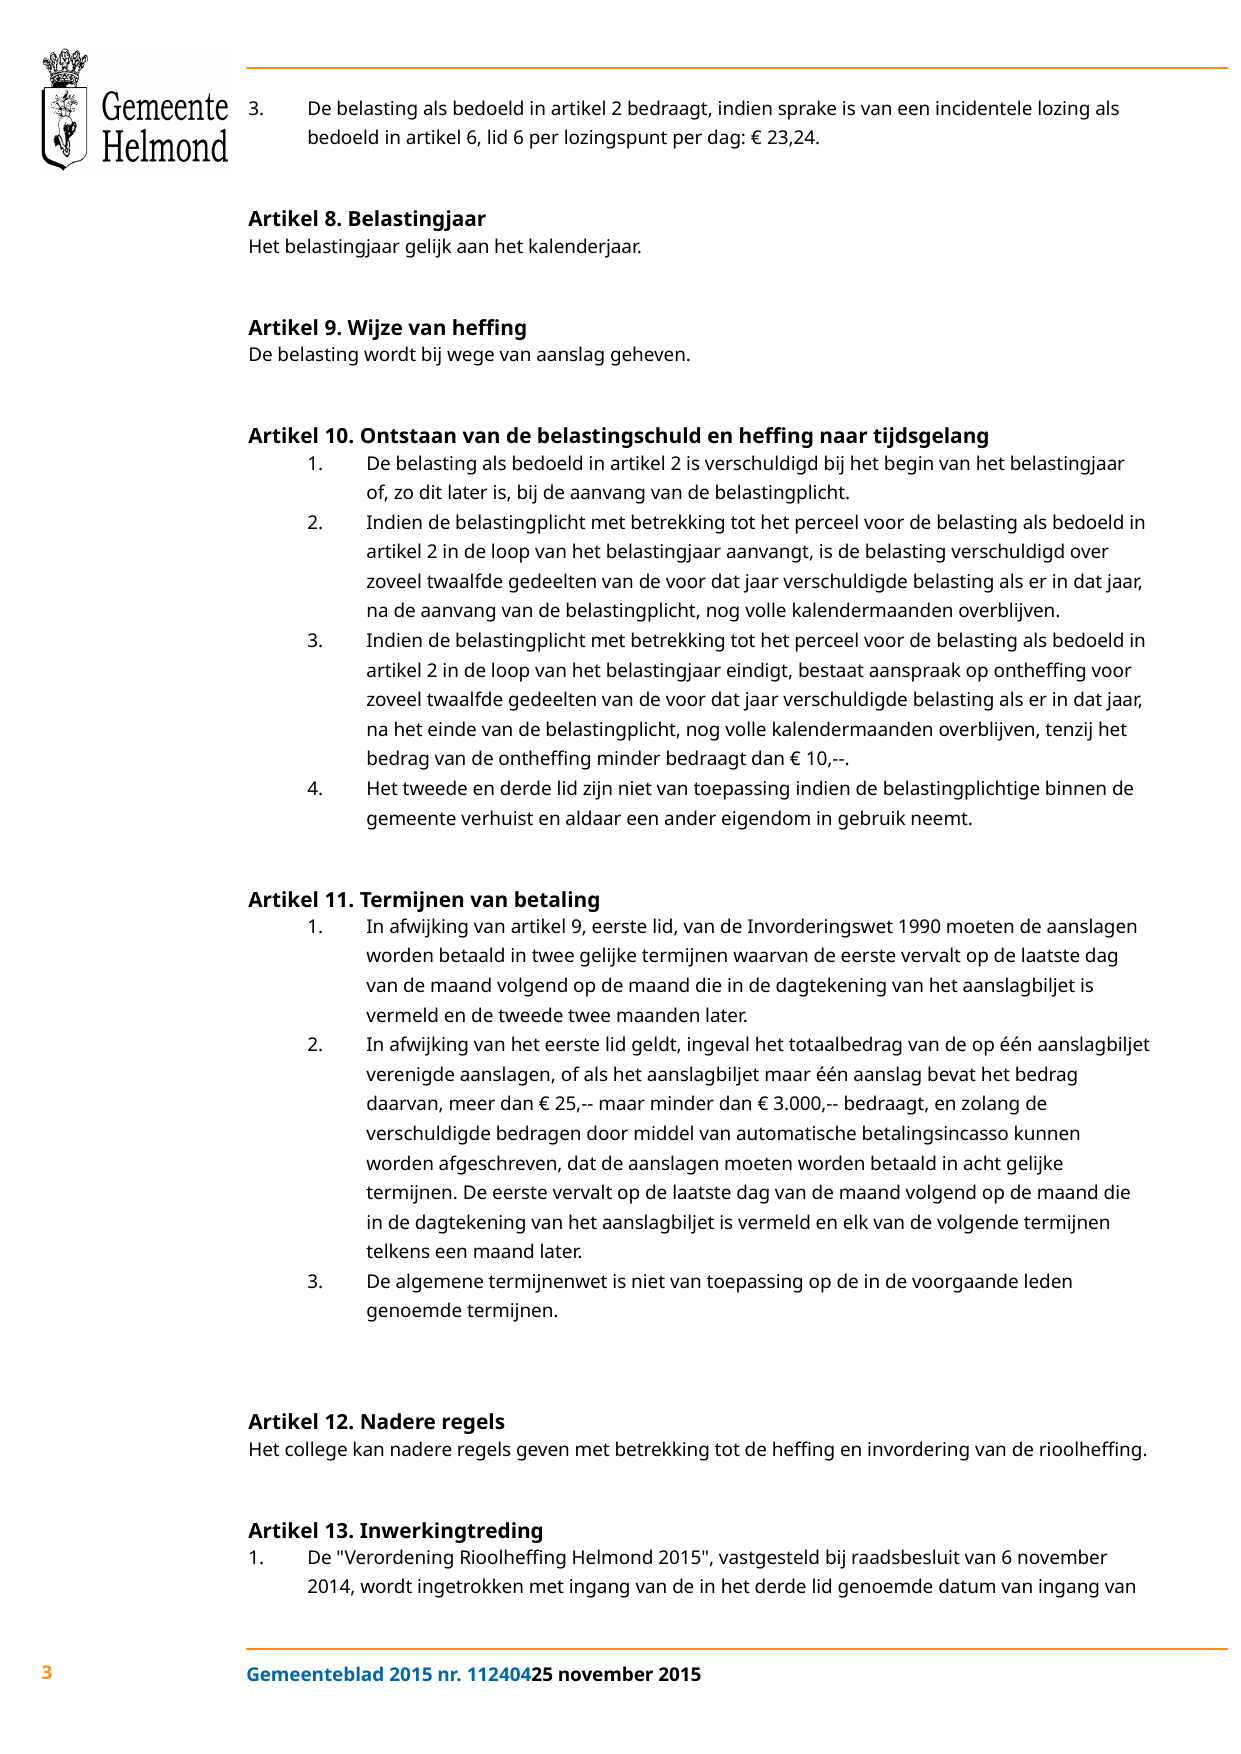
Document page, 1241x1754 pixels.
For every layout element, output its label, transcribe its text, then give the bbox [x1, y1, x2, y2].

text Het belastingjaar gelijk aan het kalenderjaar. [248, 233, 1152, 258]
list De belasting als bedoeld in artikel 2 is verschuldigd bij het begin van het belastingjaar of, zo dit later is, bij de aanvang van de belastingplicht. [307, 450, 1152, 505]
text De belasting wordt bij wege van aanslag geheven. [248, 341, 1152, 367]
picture [41, 47, 231, 172]
list In afwijking van het eerste lid geldt, ingeval het totaalbedrag van de op één aanslagbiljet verenigde aanslagen, of als het aanslagbiljet maar één aanslag bevat het bedrag daarvan, meer dan € 25,-- maar minder dan € 3.000,-- bedraagt, en zolang de verschuldigde bedragen door middel van automatische betalingsincasso kunnen worden afgeschreven, dat de aanslagen moeten worden betaald in acht gelijke termijnen. De eerste vervalt op de laatste dag van de maand volgend op de maand die in de dagtekening van het aanslagbiljet is vermeld en elk van de volgende termijnen telkens een maand later. [307, 1031, 1152, 1264]
list De algemene termijnenwet is niet van toepassing op de in de voorgaande leden genoemde termijnen. [307, 1268, 1152, 1323]
text Het college kan nadere regels geven met betrekking tot de heffing en invordering van de rioolheffing. [248, 1436, 1152, 1461]
text Artikel 13. Inwerkingtreding [248, 1516, 1152, 1544]
list De "Verordening Rioolheffing Helmond 2015", vastgesteld bij raadsbesluit van 6 november 2014, wordt ingetrokken met ingang van de in het derde lid genoemde datum van ingang van [248, 1544, 1152, 1599]
text Artikel 11. Termijnen van betaling [248, 885, 1152, 913]
text Artikel 9. Wijze van heffing [248, 313, 1152, 341]
text Artikel 10. Ontstaan van de belastingschuld en heffing naar tijdsgelang [248, 421, 1152, 450]
text Artikel 8. Belastingjaar [248, 204, 1152, 233]
list Indien de belastingplicht met betrekking tot het perceel voor de belasting als bedoeld in artikel 2 in de loop van het belastingjaar eindigt, bestaat aanspraak op ontheffing voor zoveel twaalfde gedeelten van de voor dat jaar verschuldigde belasting als er in dat jaar, na het einde van de belastingplicht, nog volle kalendermaanden overblijven, tenzij het bedrag van de ontheffing minder bedraagt dan € 10,--. [307, 627, 1152, 771]
list Indien de belastingplicht met betrekking tot het perceel voor de belasting als bedoeld in artikel 2 in de loop van het belastingjaar aanvangt, is de belasting verschuldigd over zoveel twaalfde gedeelten van de voor dat jaar verschuldigde belasting als er in dat jaar, na de aanvang van de belastingplicht, nog volle kalendermaanden overblijven. [307, 509, 1152, 623]
list De belasting als bedoeld in artikel 2 bedraagt, indien sprake is van een incidentele lozing als bedoeld in artikel 6, lid 6 per lozingspunt per dag: € 23,24. [248, 95, 1152, 150]
list In afwijking van artikel 9, eerste lid, van de Invorderingswet 1990 moeten de aanslagen worden betaald in twee gelijke termijnen waarvan de eerste vervalt op de laatste dag van de maand volgend op de maand die in de dagtekening van het aanslagbiljet is vermeld en de tweede twee maanden later. [307, 913, 1152, 1028]
text Artikel 12. Nadere regels [248, 1407, 1152, 1436]
list Het tweede en derde lid zijn niet van toepassing indien de belastingplichtige binnen de gemeente verhuist en aldaar een ander eigendom in gebruik neemt. [307, 775, 1152, 830]
